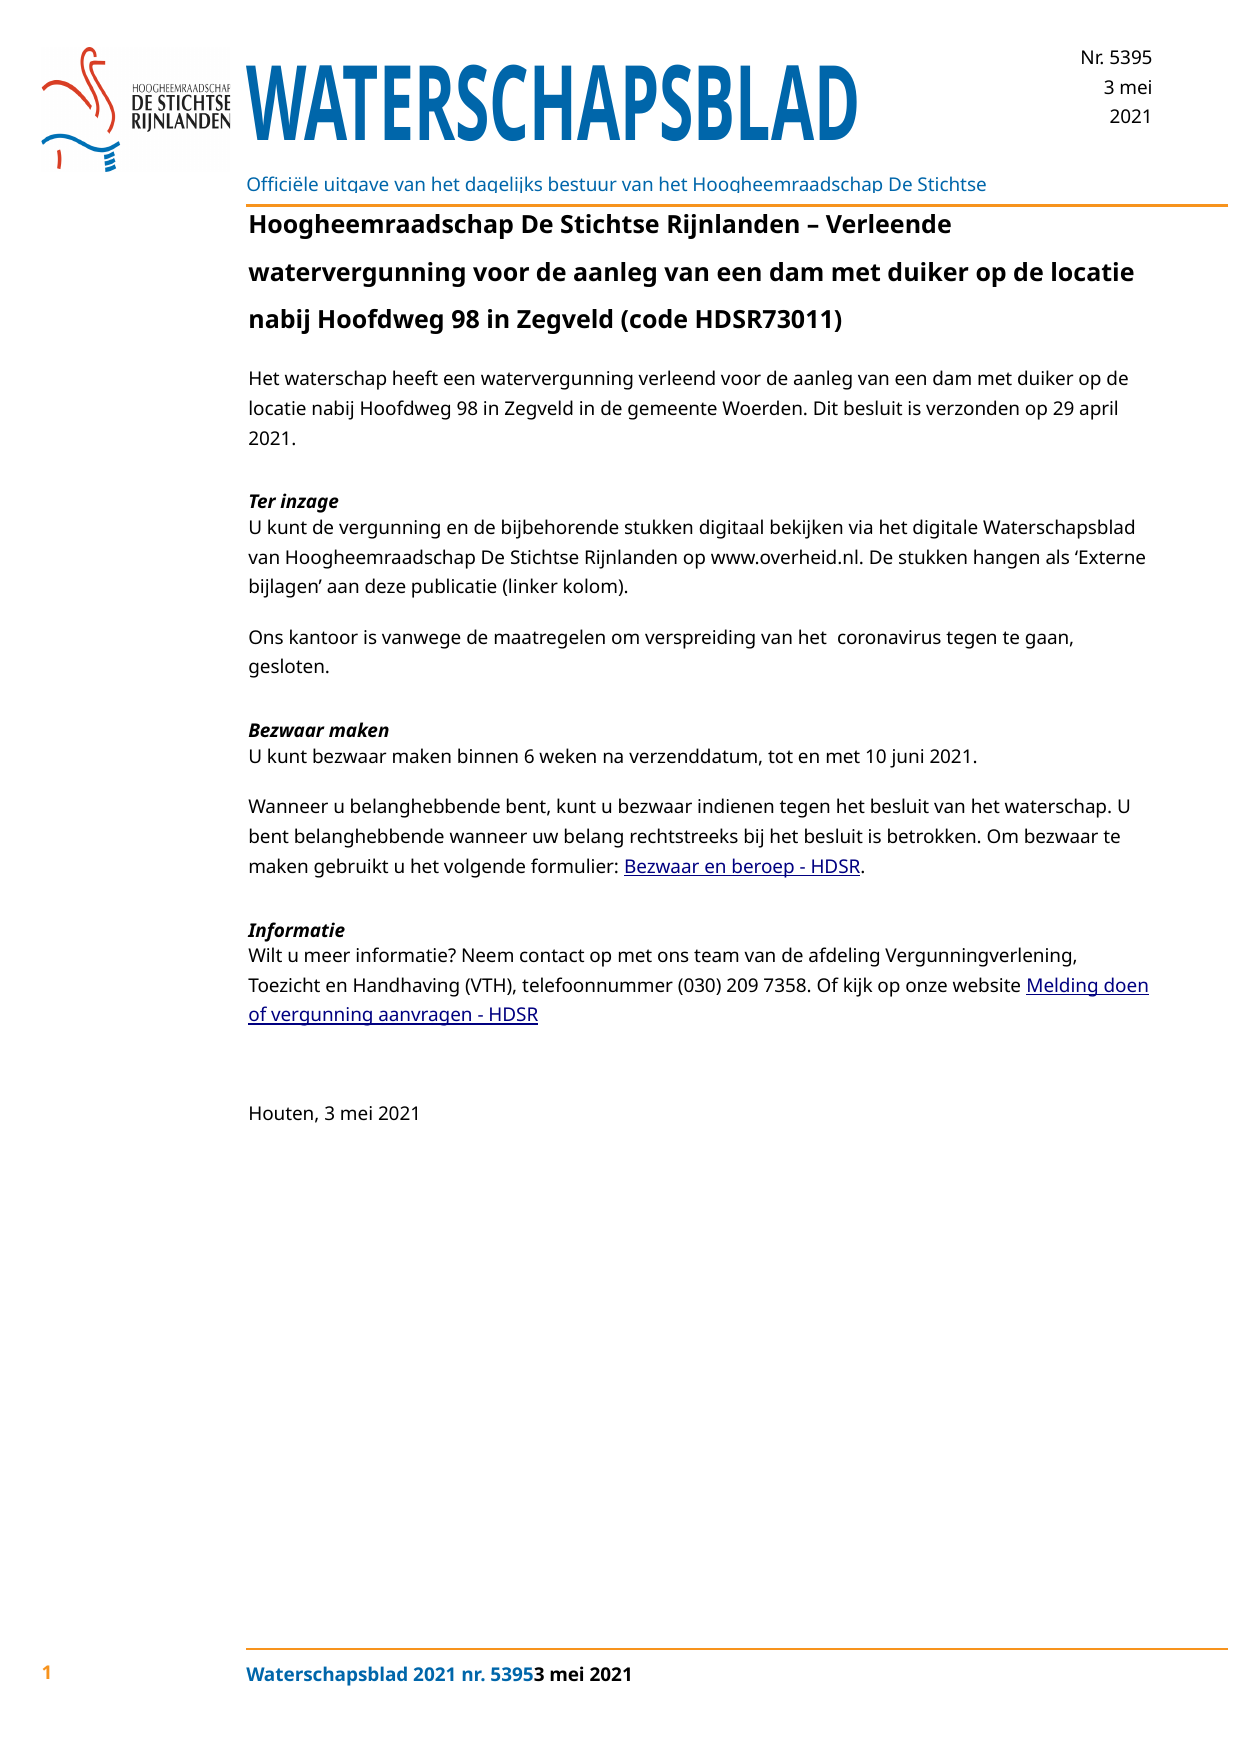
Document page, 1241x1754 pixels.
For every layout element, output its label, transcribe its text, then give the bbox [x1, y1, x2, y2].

text Ons kantoor is vanwege de maatregelen om verspreiding van het coronavirus tegen te gaan, gesloten. [248, 624, 1152, 679]
picture [41, 47, 231, 172]
text Informatie [248, 917, 1152, 942]
text U kunt bezwaar maken binnen 6 weken na verzenddatum, tot en met 10 juni 2021. [248, 743, 1152, 769]
text Ter inzage [248, 489, 1152, 514]
text U kunt de vergunning en de bijbehorende stukken digitaal bekijken via het digitale Waterschapsblad van Hoogheemraadschap De Stichtse Rijnlanden op www.overheid.nl. De stukken hangen als ‘Externe bijlagen’ aan deze publicatie (linker kolom). [248, 514, 1152, 599]
text Houten, 3 mei 2021 [248, 1100, 1152, 1126]
text Bezwaar maken [248, 717, 1152, 743]
text Wilt u meer informatie? Neem contact op met ons team van de afdeling Vergunningverlening, Toezicht en Handhaving (VTH), telefoonnummer (030) 209 7358. Of kijk op onze website Melding doen of vergunning aanvragen - HDSR [248, 942, 1152, 1027]
text Wanneer u belanghebbende bent, kunt u bezwaar indienen tegen het besluit van het waterschap. U bent belanghebbende wanneer uw belang rechtstreeks bij het besluit is betrokken. Om bezwaar te maken gebruikt u het volgende formulier: Bezwaar en beroep - HDSR. [248, 794, 1152, 878]
text Het waterschap heeft een watervergunning verleend voor de aanleg van een dam met duiker op de locatie nabij Hoofdweg 98 in Zegveld in de gemeente Woerden. Dit besluit is verzonden op 29 april 2021. [248, 366, 1152, 450]
text Hoogheemraadschap De Stichtse Rijnlanden – Verleende watervergunning voor de aanleg van een dam met duiker op de locatie nabij Hoofdweg 98 in Zegveld (code HDSR73011) [248, 207, 1152, 336]
